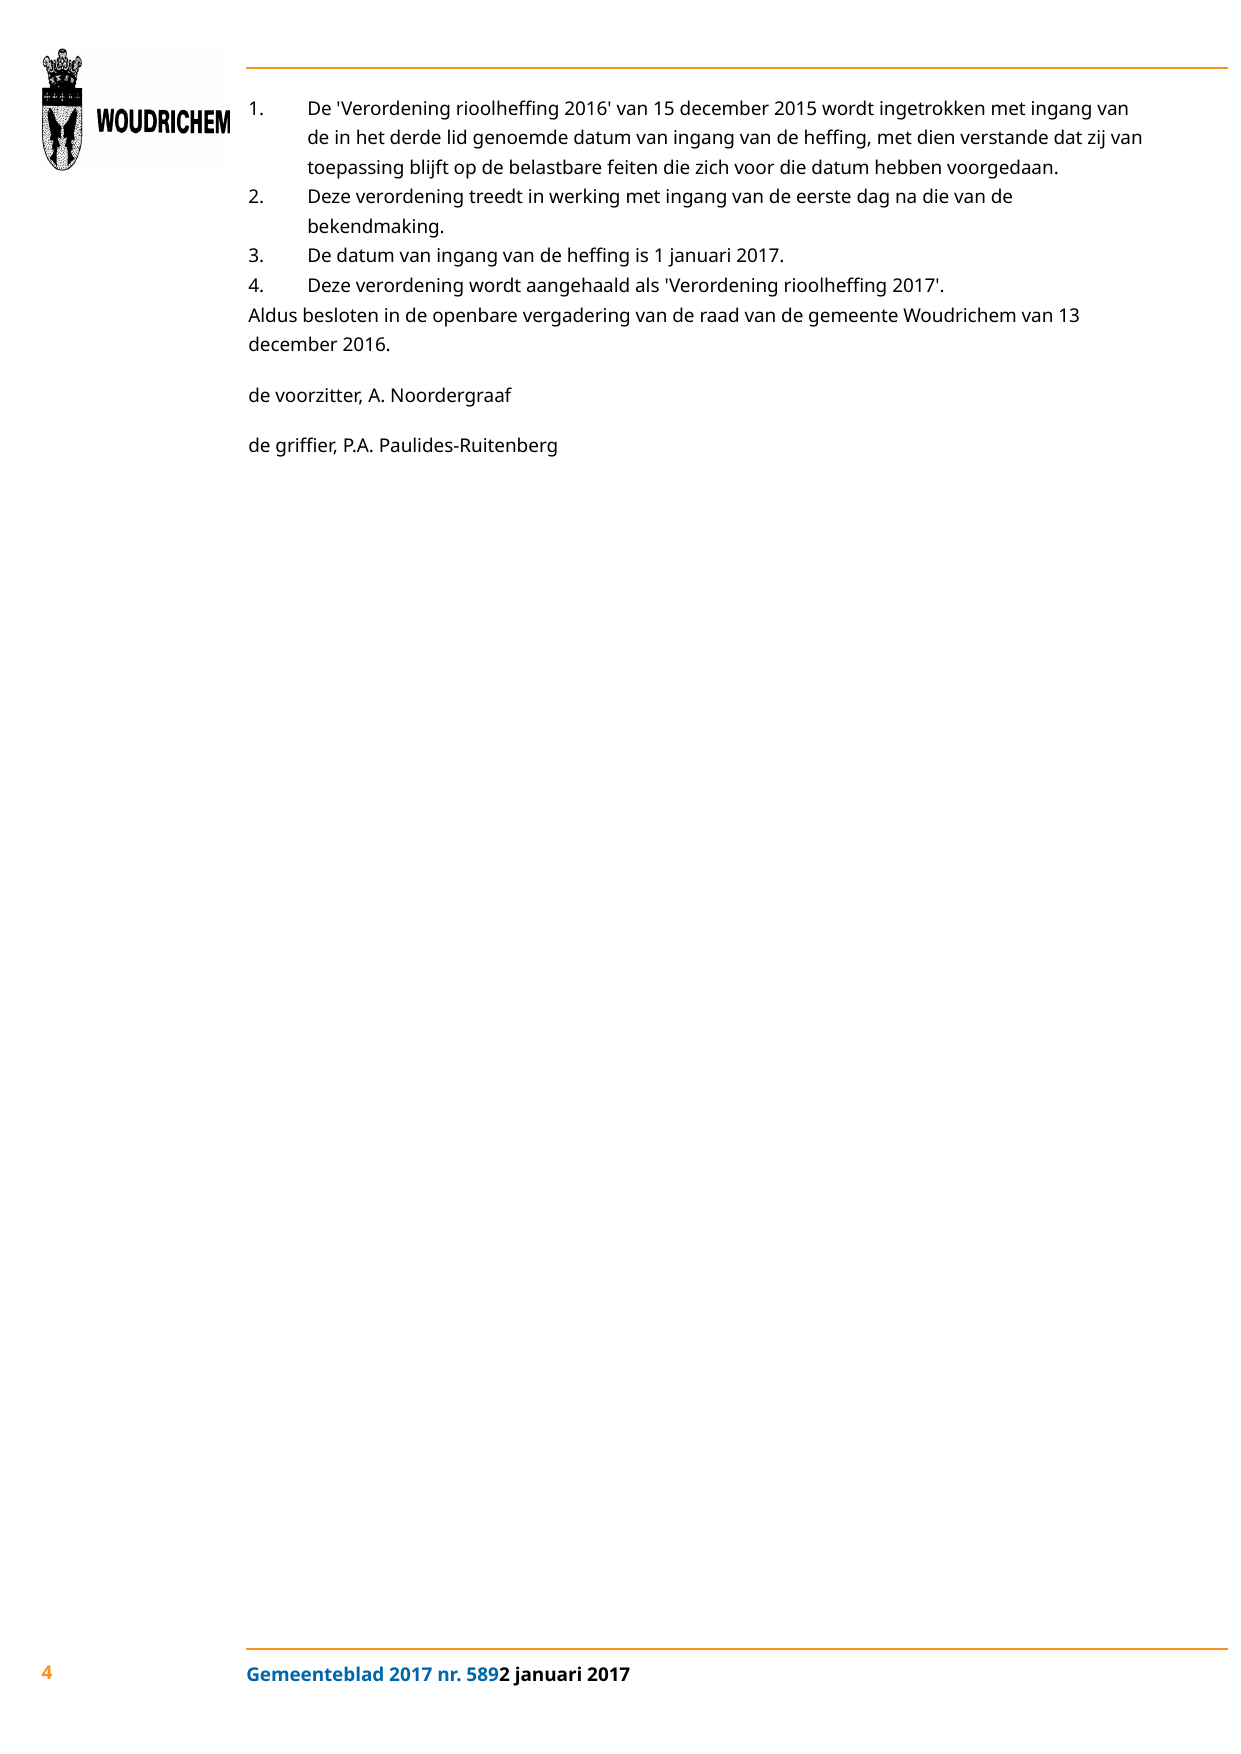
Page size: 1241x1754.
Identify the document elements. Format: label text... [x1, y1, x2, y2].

list Deze verordening treedt in werking met ingang van de eerste dag na die van de bekendmaking. [248, 183, 1152, 239]
text de griffier, P.A. Paulides-Ruitenberg [248, 432, 1152, 458]
list Deze verordening wordt aangehaald als 'Verordening rioolheffing 2017'. [248, 272, 1152, 298]
text Aldus besloten in de openbare vergadering van de raad van de gemeente Woudrichem van 13 december 2016. [248, 302, 1152, 357]
text de voorzitter, A. Noordergraaf [248, 382, 1152, 408]
list De datum van ingang van de heffing is 1 januari 2017. [248, 243, 1152, 268]
picture [41, 47, 231, 172]
list De 'Verordening rioolheffing 2016' van 15 december 2015 wordt ingetrokken met ingang van de in het derde lid genoemde datum van ingang van de heffing, met dien verstande dat zij van toepassing blijft op de belastbare feiten die zich voor die datum hebben voorgedaan. [248, 95, 1152, 180]
